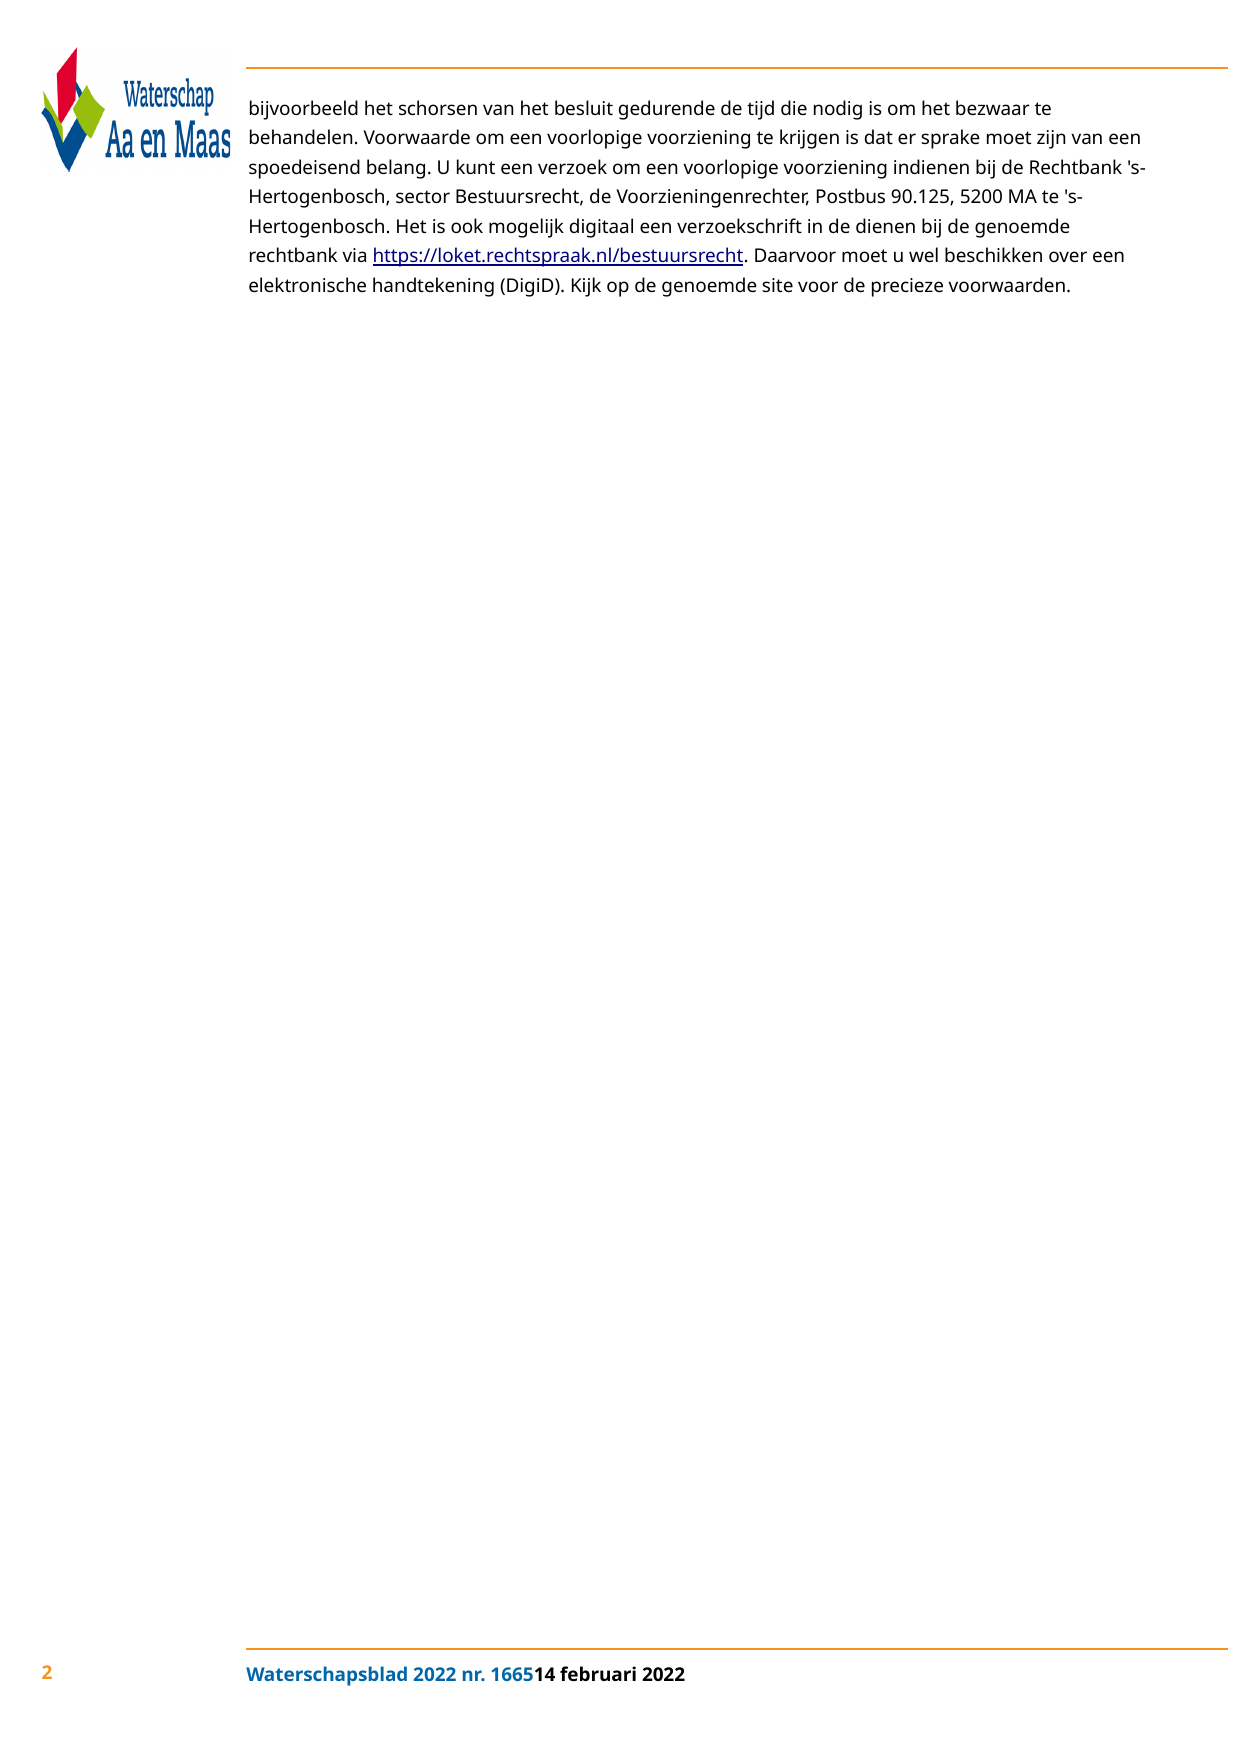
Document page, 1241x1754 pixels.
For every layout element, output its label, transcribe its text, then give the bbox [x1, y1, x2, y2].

text bijvoorbeeld het schorsen van het besluit gedurende de tijd die nodig is om het bezwaar te behandelen. Voorwaarde om een voorlopige voorziening te krijgen is dat er sprake moet zijn van een spoedeisend belang. U kunt een verzoek om een voorlopige voorziening indienen bij de Rechtbank 's-Hertogenbosch, sector Bestuursrecht, de Voorzieningenrechter, Postbus 90.125, 5200 MA te 's-Hertogenbosch. Het is ook mogelijk digitaal een verzoekschrift in de dienen bij de genoemde rechtbank via https://loket.rechtspraak.nl/bestuursrecht. Daarvoor moet u wel beschikken over een elektronische handtekening (DigiD). Kijk op de genoemde site voor de precieze voorwaarden. [248, 95, 1152, 298]
picture [41, 47, 231, 172]
